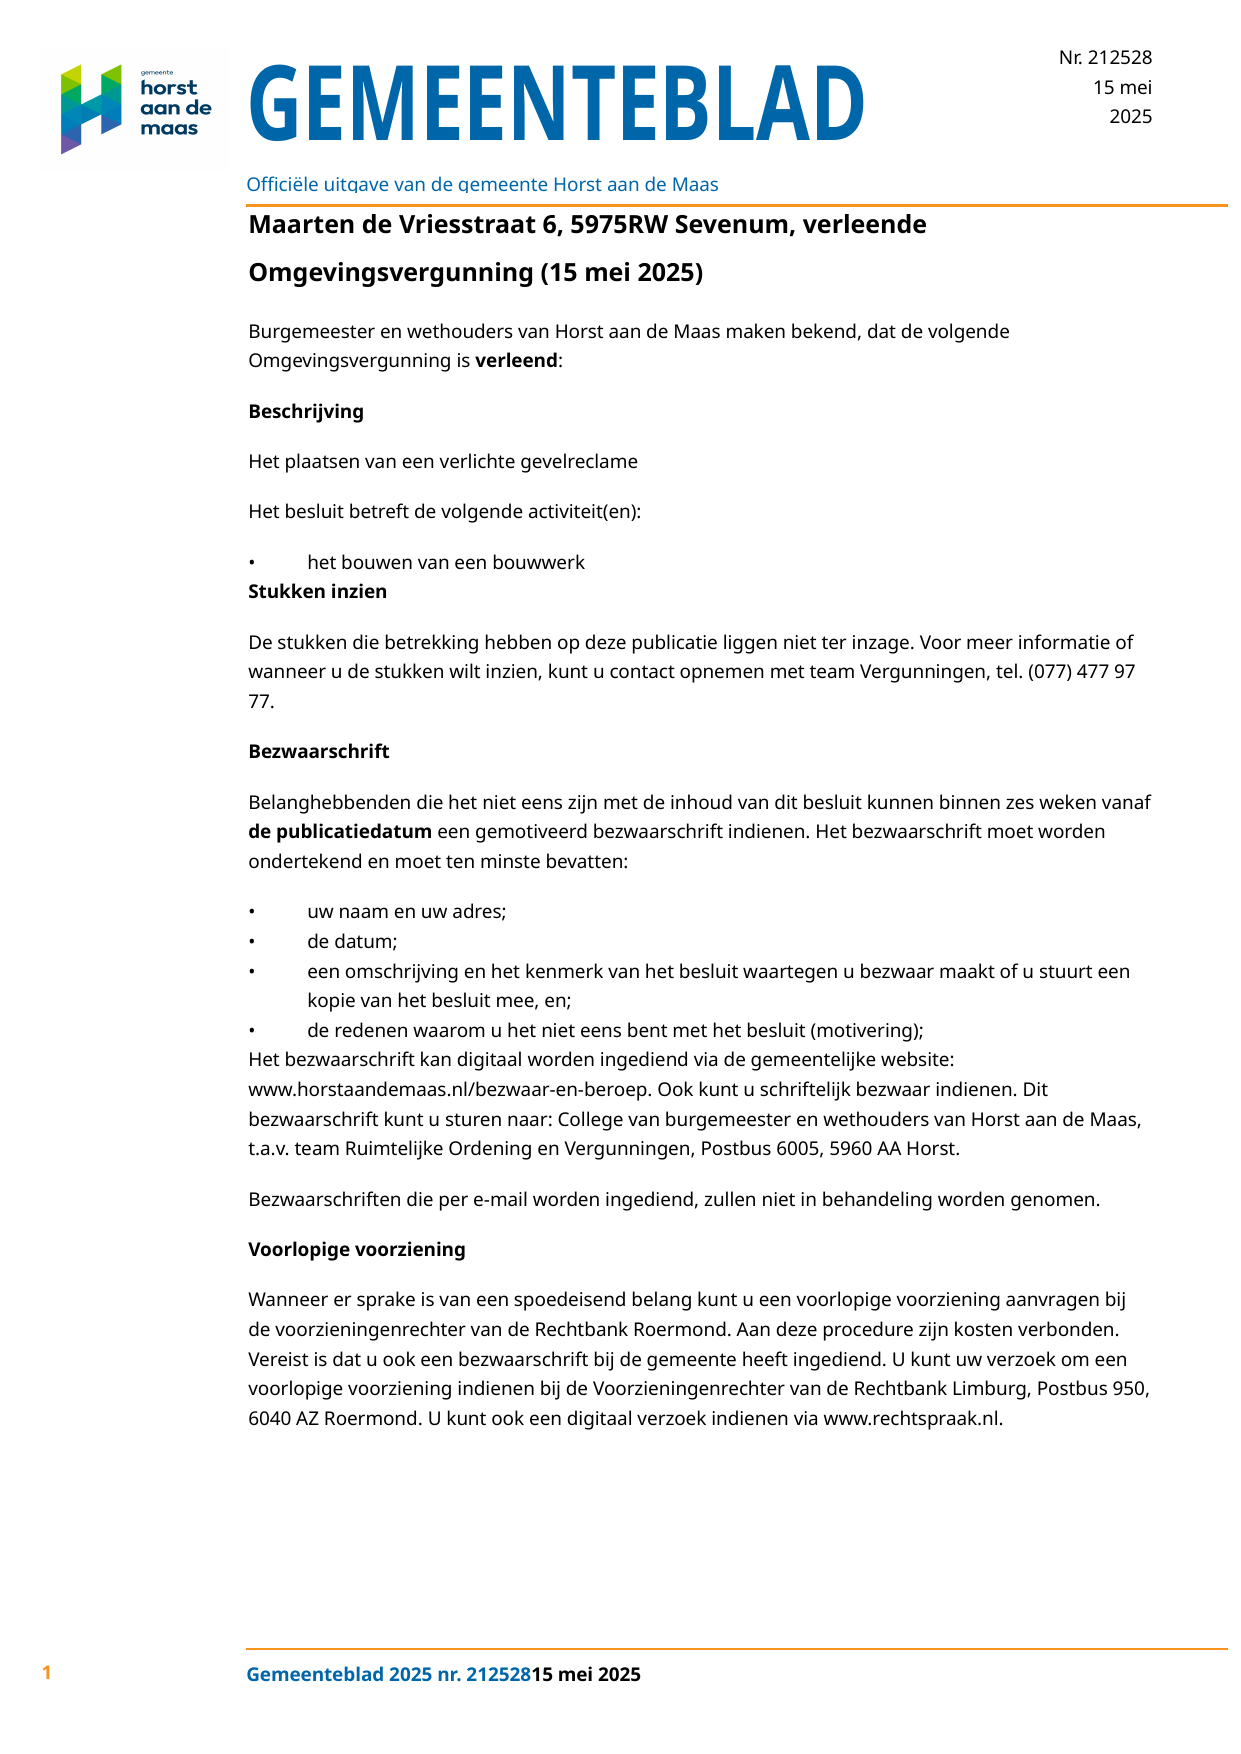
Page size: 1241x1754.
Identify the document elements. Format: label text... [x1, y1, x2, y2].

text Beschrijving [248, 398, 1152, 424]
text Bezwaarschrift [248, 739, 1152, 764]
text Wanneer er sprake is van een spoedeisend belang kunt u een voorlopige voorziening aanvragen bij de voorzieningenrechter van de Rechtbank Roermond. Aan deze procedure zijn kosten verbonden. Vereist is dat u ook een bezwaarschrift bij de gemeente heeft ingediend. U kunt uw verzoek om een voorlopige voorziening indienen bij de Voorzieningenrechter van de Rechtbank Limburg, Postbus 950, 6040 AZ Roermond. U kunt ook een digitaal verzoek indienen via www.rechtspraak.nl. [248, 1287, 1152, 1431]
text Burgemeester en wethouders van Horst aan de Maas maken bekend, dat de volgende Omgevingsvergunning is verleend: [248, 318, 1152, 373]
text Bezwaarschriften die per e-mail worden ingediend, zullen niet in behandeling worden genomen. [248, 1186, 1152, 1212]
text De stukken die betrekking hebben op deze publicatie liggen niet ter inzage. Voor meer informatie of wanneer u de stukken wilt inzien, kunt u contact opnemen met team Vergunningen, tel. (077) 477 97 77. [248, 629, 1152, 714]
text Belanghebbenden die het niet eens zijn met de inhoud van dit besluit kunnen binnen zes weken vanaf de publicatiedatum een gemotiveerd bezwaarschrift indienen. Het bezwaarschrift moet worden ondertekend en moet ten minste bevatten: [248, 789, 1152, 874]
text Het bezwaarschrift kan digitaal worden ingediend via de gemeentelijke website: www.horstaandemaas.nl/bezwaar-en-beroep. Ook kunt u schriftelijk bezwaar indienen. Dit bezwaarschrift kunt u sturen naar: College van burgemeester en wethouders van Horst aan de Maas, t.a.v. team Ruimtelijke Ordening en Vergunningen, Postbus 6005, 5960 AA Horst. [248, 1047, 1152, 1161]
text Voorlopige voorziening [248, 1236, 1152, 1262]
text Het besluit betreft de volgende activiteit(en): [248, 499, 1152, 524]
text Het plaatsen van een verlichte gevelreclame [248, 448, 1152, 474]
list de datum; [248, 928, 1152, 954]
list de redenen waarom u het niet eens bent met het besluit (motivering); [248, 1017, 1152, 1043]
list het bouwen van een bouwwerk [248, 549, 1152, 575]
text Maarten de Vriesstraat 6, 5975RW Sevenum, verleende Omgevingsvergunning (15 mei 2025) [248, 207, 1152, 288]
picture [41, 47, 231, 172]
list uw naam en uw adres; [248, 899, 1152, 924]
text Stukken inzien [248, 579, 1152, 604]
list een omschrijving en het kenmerk van het besluit waartegen u bezwaar maakt of u stuurt een kopie van het besluit mee, en; [248, 958, 1152, 1013]
